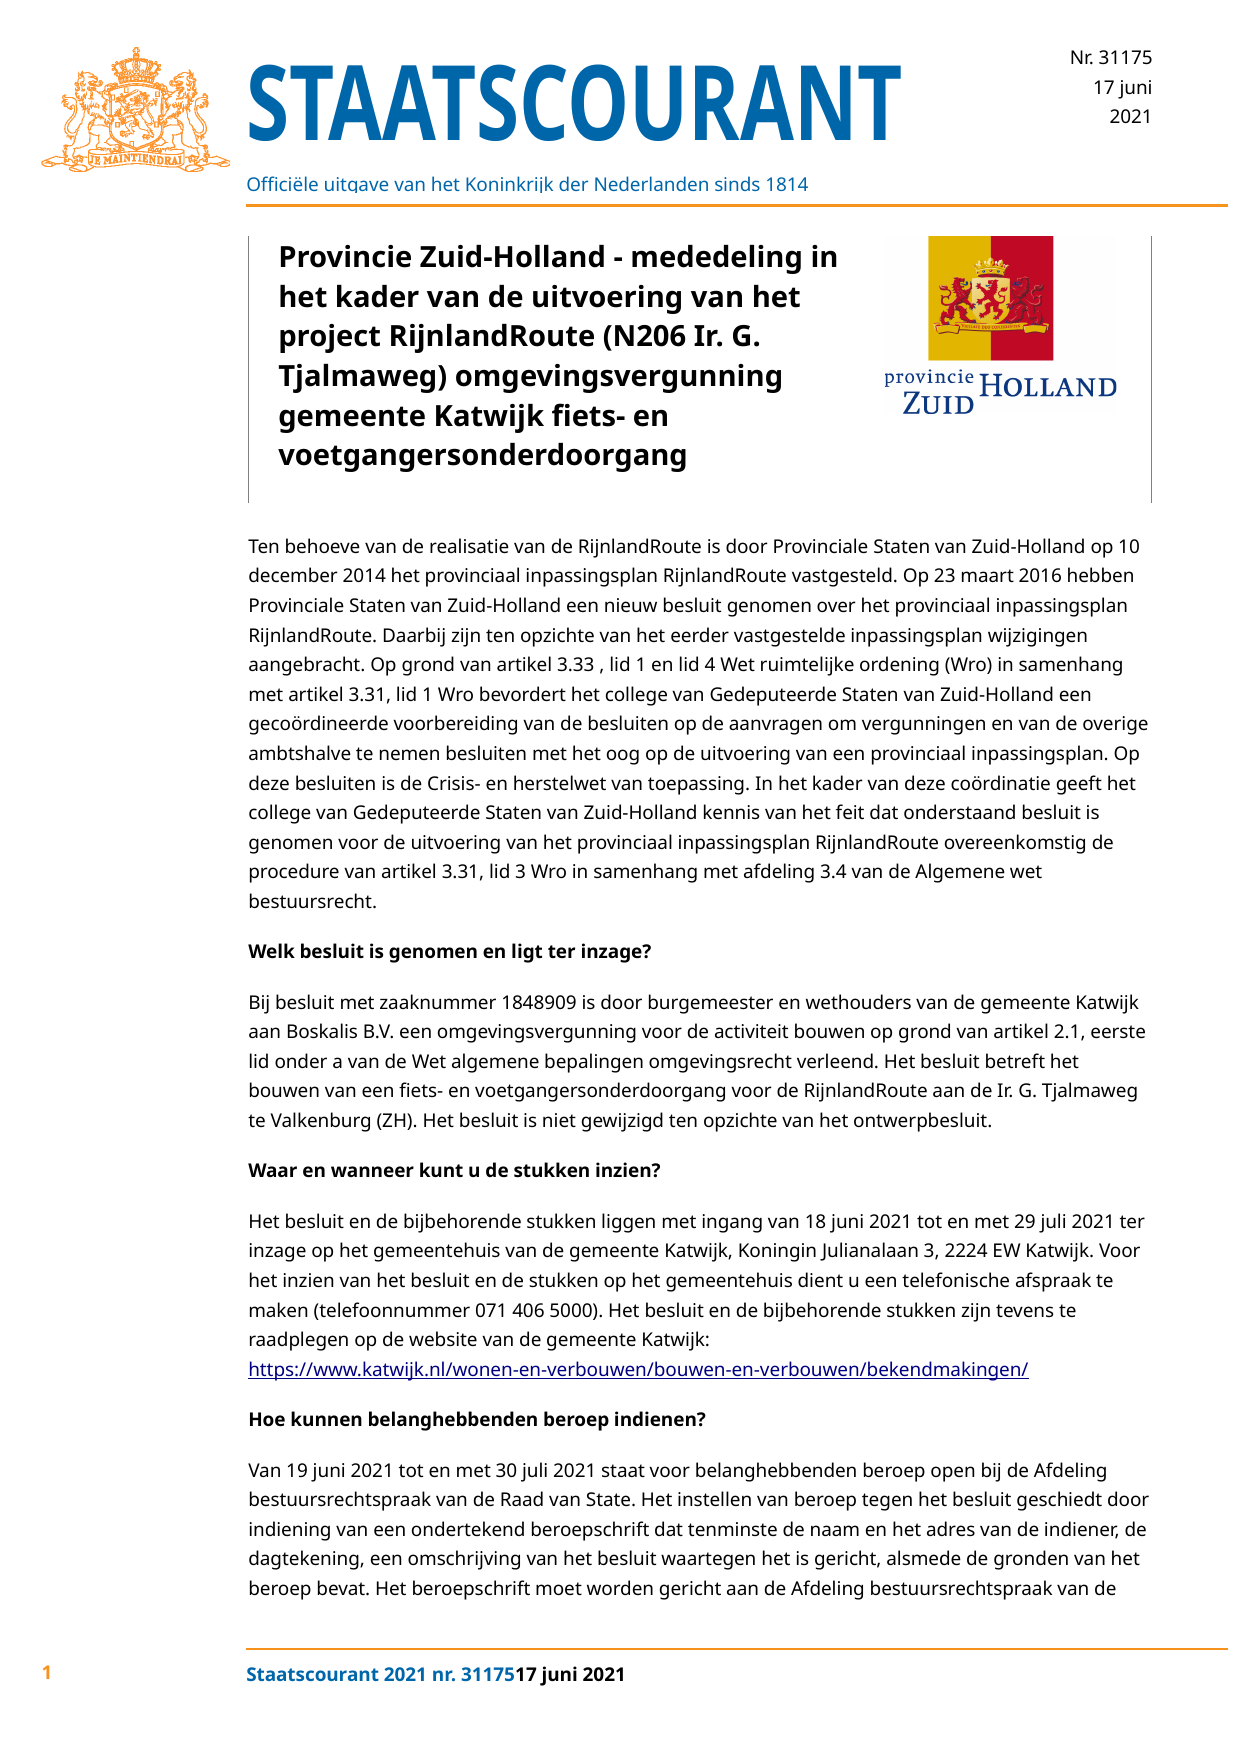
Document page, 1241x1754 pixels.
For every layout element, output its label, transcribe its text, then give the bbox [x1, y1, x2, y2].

table_header [850, 414, 1151, 503]
text Van 19 juni 2021 tot en met 30 juli 2021 staat voor belanghebbenden beroep open bij de Afdeling bestuursrechtspraak van de Raad van State. Het instellen van beroep tegen het besluit geschiedt door indiening van een ondertekend beroepschrift dat tenminste de naam en het adres van de indiener, de dagtekening, een omschrijving van het besluit waartegen het is gericht, alsmede de gronden van het beroep bevat. Het beroepschrift moet worden gericht aan de Afdeling bestuursrechtspraak van de [248, 1457, 1152, 1601]
text Bij besluit met zaaknummer 1848909 is door burgemeester en wethouders van de gemeente Katwijk aan Boskalis B.V. een omgevingsvergunning voor de activiteit bouwen op grond van artikel 2.1, eerste lid onder a van de Wet algemene bepalingen omgevingsrecht verleend. Het besluit betreft het bouwen van een fiets- en voetgangersonderdoorgang voor de RijnlandRoute aan de Ir. G. Tjalmaweg te Valkenburg (ZH). Het besluit is niet gewijzigd ten opzichte van het ontwerpbesluit. [248, 989, 1152, 1133]
text Waar en wanneer kunt u de stukken inzien? [248, 1158, 1152, 1183]
table_header [1117, 236, 1151, 413]
table_header Provincie Zuid-Holland - mededeling in het kader van de uitvoering van het project RijnlandRoute (N206 Ir. G. Tjalmaweg) omgevingsvergunning gemeente Katwijk fiets- en voetgangersonderdoorgang [249, 236, 850, 503]
text Het besluit en de bijbehorende stukken liggen met ingang van 18 juni 2021 tot en met 29 juli 2021 ter inzage op het gemeentehuis van de gemeente Katwijk, Koningin Julianalaan 3, 2224 EW Katwijk. Voor het inzien van het besluit en de stukken op het gemeentehuis dient u een telefonische afspraak te maken (telefoonnummer 071 406 5000). Het besluit en de bijbehorende stukken zijn tevens te raadplegen op de website van de gemeente Katwijk: https://www.katwijk.nl/wonen-en-verbouwen/bouwen-en-verbouwen/bekendmakingen/ [248, 1208, 1152, 1382]
text Welk besluit is genomen en ligt ter inzage? [248, 938, 1152, 964]
table_header [850, 236, 885, 413]
picture [41, 47, 231, 172]
text Ten behoeve van de realisatie van de RijnlandRoute is door Provinciale Staten van Zuid-Holland op 10 december 2014 het provinciaal inpassingsplan RijnlandRoute vastgesteld. Op 23 maart 2016 hebben Provinciale Staten van Zuid-Holland een nieuw besluit genomen over het provinciaal inpassingsplan RijnlandRoute. Daarbij zijn ten opzichte van het eerder vastgestelde inpassingsplan wijzigingen aangebracht. Op grond van artikel 3.33 , lid 1 en lid 4 Wet ruimtelijke ordening (Wro) in samenhang met artikel 3.31, lid 1 Wro bevordert het college van Gedeputeerde Staten van Zuid-Holland een gecoördineerde voorbereiding van de besluiten op de aanvragen om vergunningen en van de overige ambtshalve te nemen besluiten met het oog op de uitvoering van een provinciaal inpassingsplan. Op deze besluiten is de Crisis- en herstelwet van toepassing. In het kader van deze coördinatie geeft het college van Gedeputeerde Staten van Zuid-Holland kennis van het feit dat onderstaand besluit is genomen voor de uitvoering van het provinciaal inpassingsplan RijnlandRoute overeenkomstig de procedure van artikel 3.31, lid 3 Wro in samenhang met afdeling 3.4 van de Algemene wet bestuursrecht. [248, 533, 1152, 914]
picture [885, 236, 1117, 414]
text Hoe kunnen belanghebbenden beroep indienen? [248, 1406, 1152, 1432]
